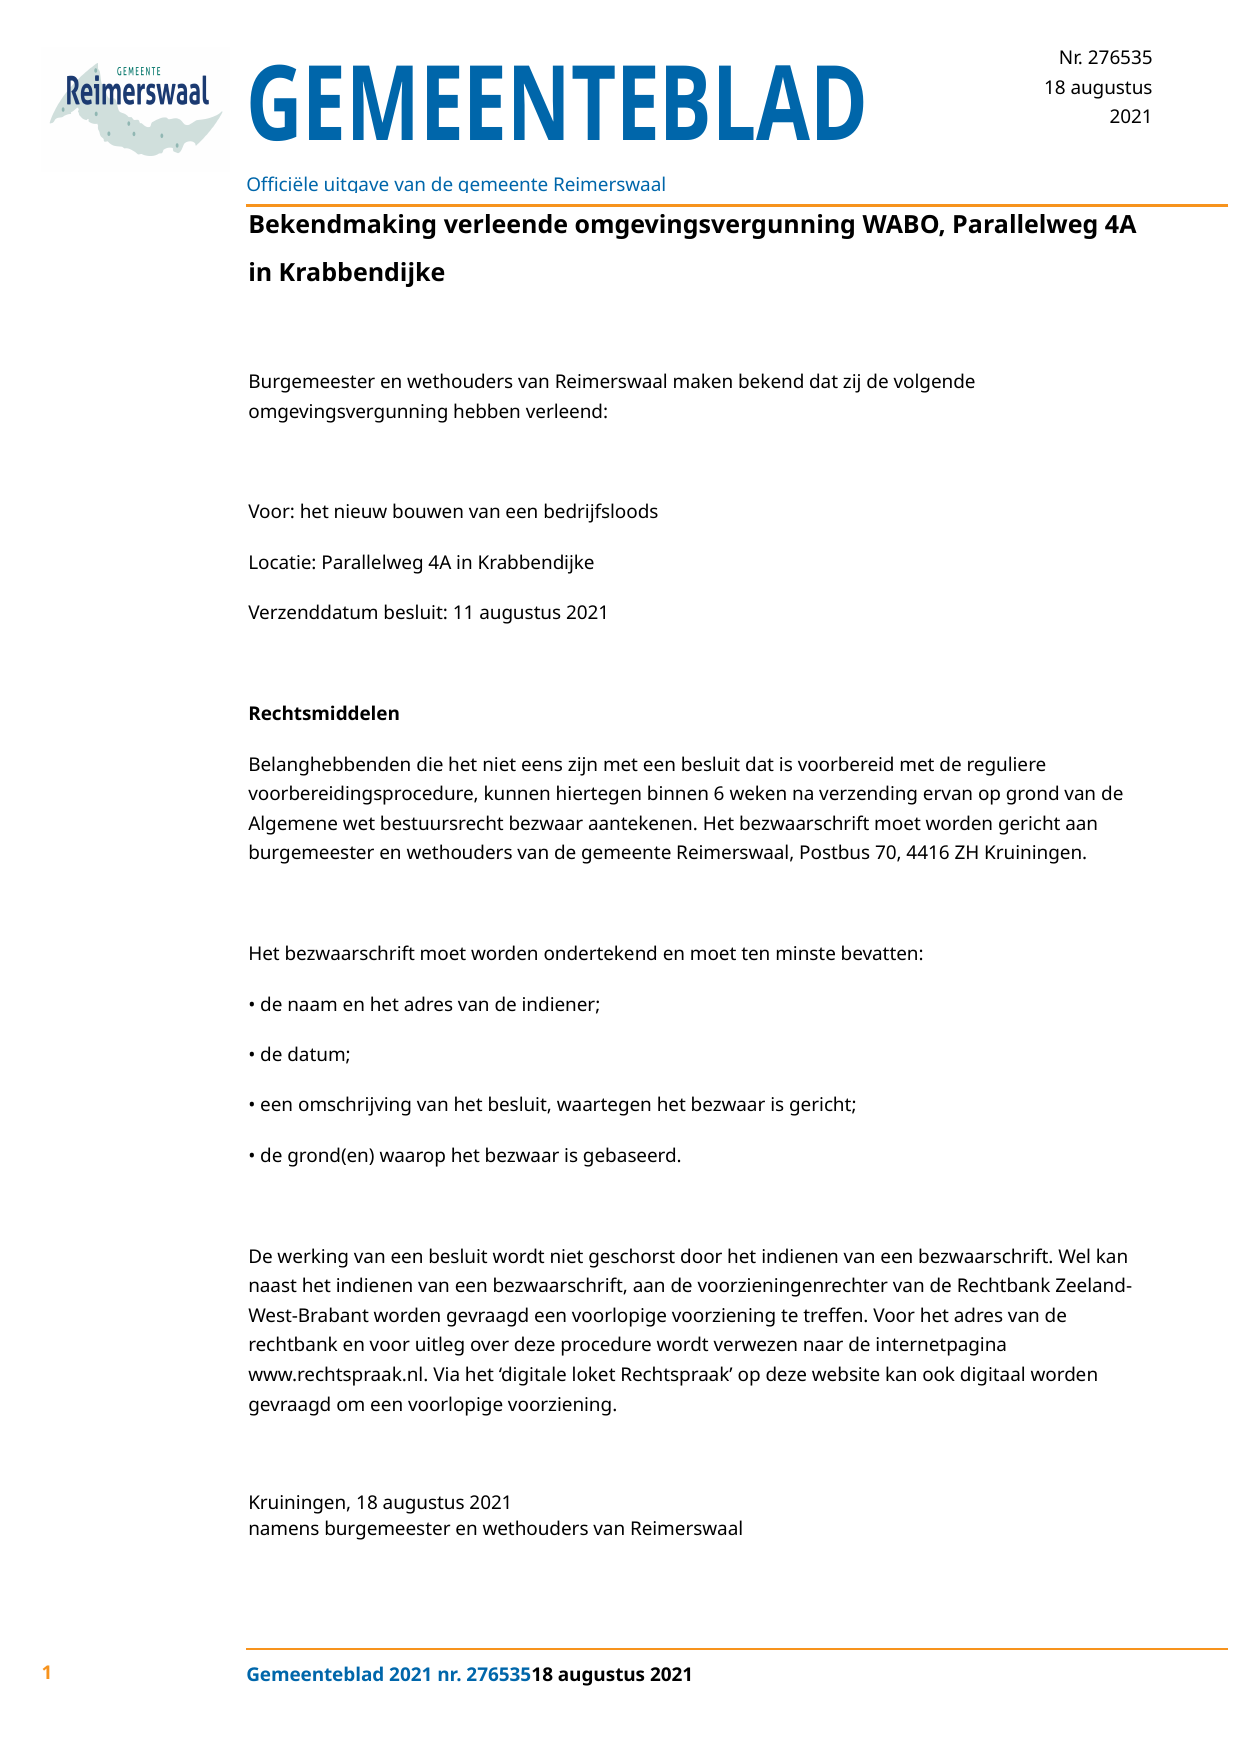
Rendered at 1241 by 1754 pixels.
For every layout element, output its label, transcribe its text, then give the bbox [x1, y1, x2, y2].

text Belanghebbenden die het niet eens zijn met een besluit dat is voorbereid met de reguliere voorbereidingsprocedure, kunnen hiertegen binnen 6 weken na verzending ervan op grond van de Algemene wet bestuursrecht bezwaar aantekenen. Het bezwaarschrift moet worden gericht aan burgemeester en wethouders van de gemeente Reimerswaal, Postbus 70, 4416 ZH Kruiningen. [248, 751, 1152, 865]
text • de grond(en) waarop het bezwaar is gebaseerd. [248, 1142, 1152, 1168]
text Verzenddatum besluit: 11 augustus 2021 [248, 599, 1152, 625]
picture [41, 47, 231, 172]
text De werking van een besluit wordt niet geschorst door het indienen van een bezwaarschrift. Wel kan naast het indienen van een bezwaarschrift, aan de voorzieningenrechter van de Rechtbank Zeeland-West-Brabant worden gevraagd een voorlopige voorziening te treffen. Voor het adres van de rechtbank en voor uitleg over deze procedure wordt verwezen naar de internetpagina www.rechtspraak.nl. Via het ‘digitale loket Rechtspraak’ op deze website kan ook digitaal worden gevraagd om een voorlopige voorziening. [248, 1243, 1152, 1417]
text Het bezwaarschrift moet worden ondertekend en moet ten minste bevatten: [248, 940, 1152, 966]
text Burgemeester en wethouders van Reimerswaal maken bekend dat zij de volgende omgevingsvergunning hebben verleend: [248, 368, 1152, 424]
text • de naam en het adres van de indiener; [248, 991, 1152, 1017]
text Locatie: Parallelweg 4A in Krabbendijke [248, 549, 1152, 575]
text Rechtsmiddelen [248, 700, 1152, 726]
text • de datum; [248, 1041, 1152, 1067]
text Bekendmaking verleende omgevingsvergunning WABO, Parallelweg 4A in Krabbendijke [248, 207, 1152, 288]
text namens burgemeester en wethouders van Reimerswaal [248, 1515, 1152, 1541]
text Kruiningen, 18 augustus 2021 [248, 1489, 1152, 1515]
text • een omschrijving van het besluit, waartegen het bezwaar is gericht; [248, 1092, 1152, 1117]
text Voor: het nieuw bouwen van een bedrijfsloods [248, 499, 1152, 524]
